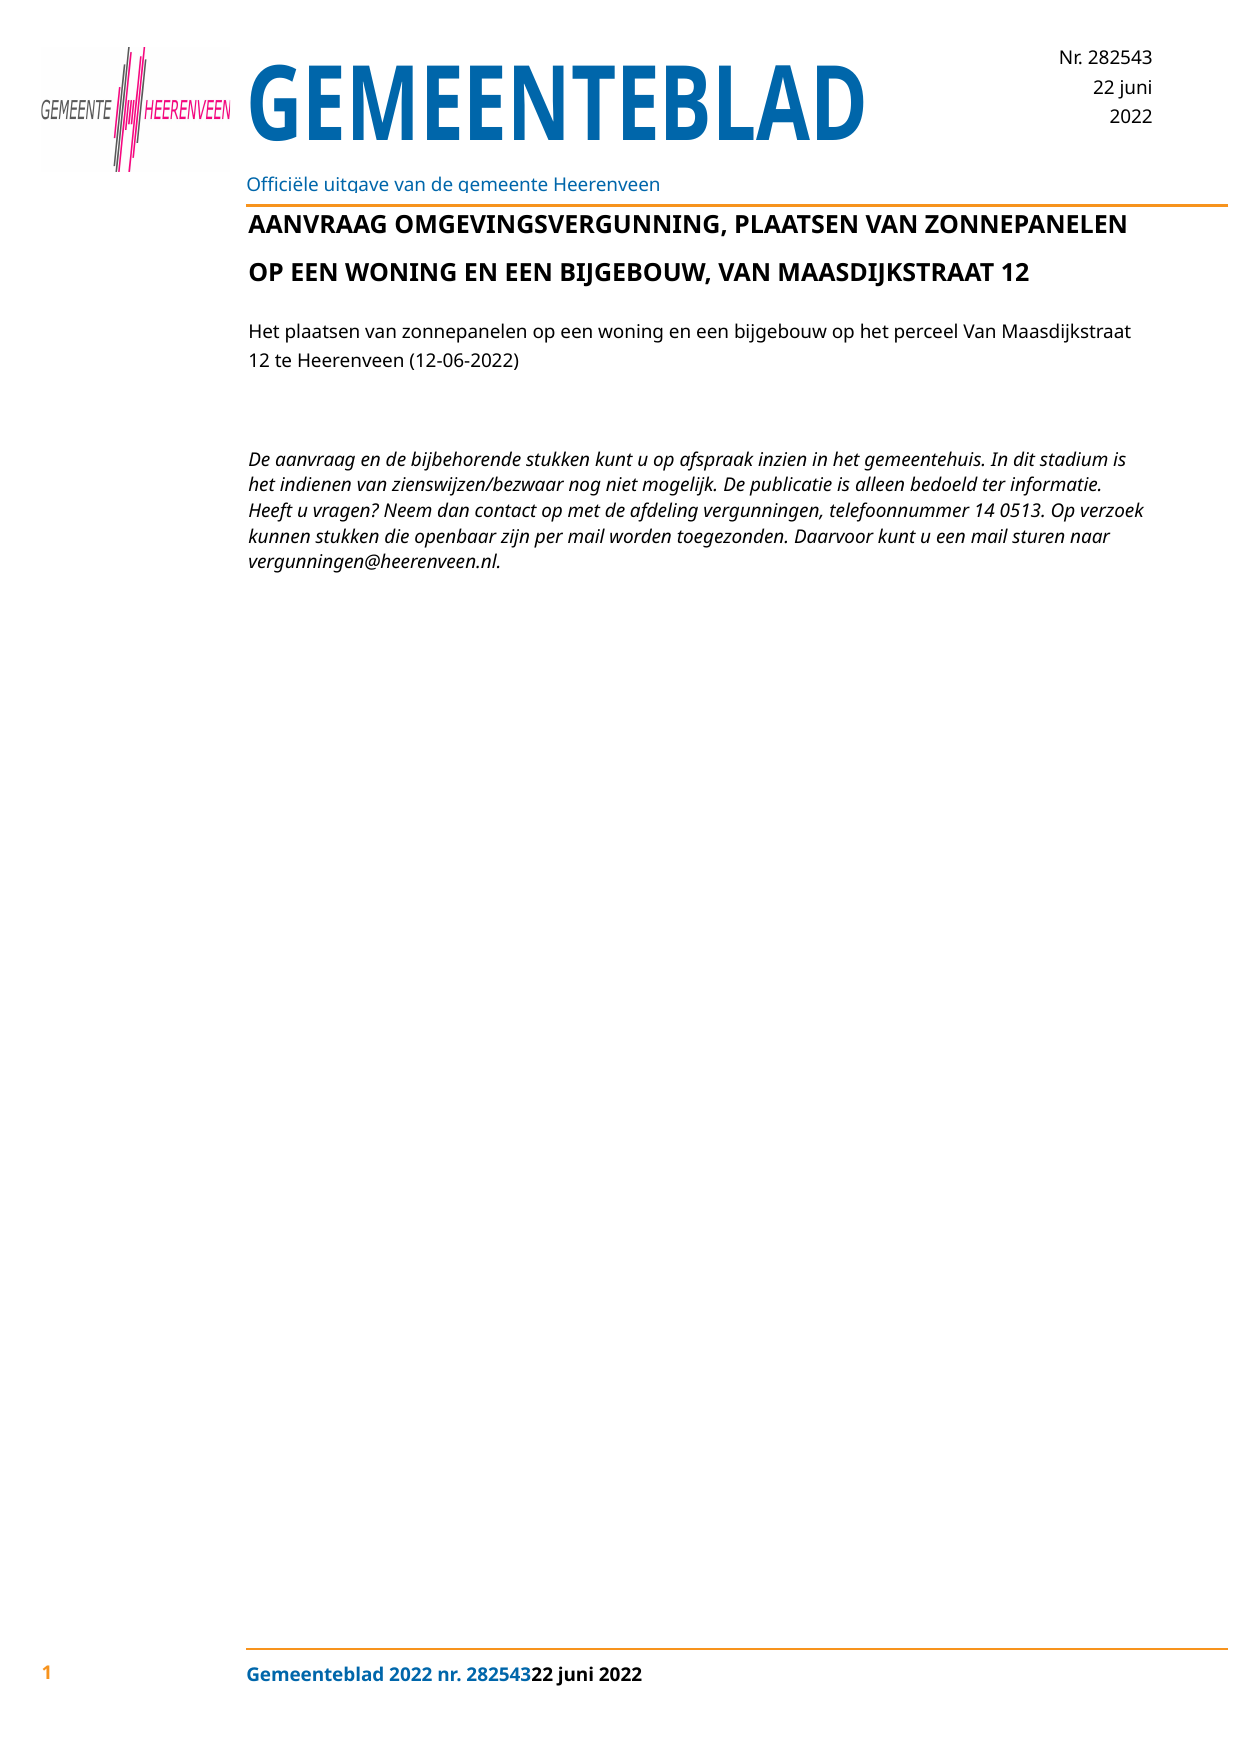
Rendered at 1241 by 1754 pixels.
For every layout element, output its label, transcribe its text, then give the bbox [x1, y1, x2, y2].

picture [41, 47, 231, 172]
text AANVRAAG OMGEVINGSVERGUNNING, PLAATSEN VAN ZONNEPANELEN OP EEN WONING EN EEN BIJGEBOUW, VAN MAASDIJKSTRAAT 12 [248, 207, 1152, 288]
text Het plaatsen van zonnepanelen op een woning en een bijgebouw op het perceel Van Maasdijkstraat 12 te Heerenveen (12-06-2022) [248, 318, 1152, 373]
text De aanvraag en de bijbehorende stukken kunt u op afspraak inzien in het gemeentehuis. In dit stadium is het indienen van zienswijzen/bezwaar nog niet mogelijk. De publicatie is alleen bedoeld ter informatie. Heeft u vragen? Neem dan contact op met de afdeling vergunningen, telefoonnummer 14 0513. Op verzoek kunnen stukken die openbaar zijn per mail worden toegezonden. Daarvoor kunt u een mail sturen naar vergunningen@heerenveen.nl. [248, 446, 1152, 574]
